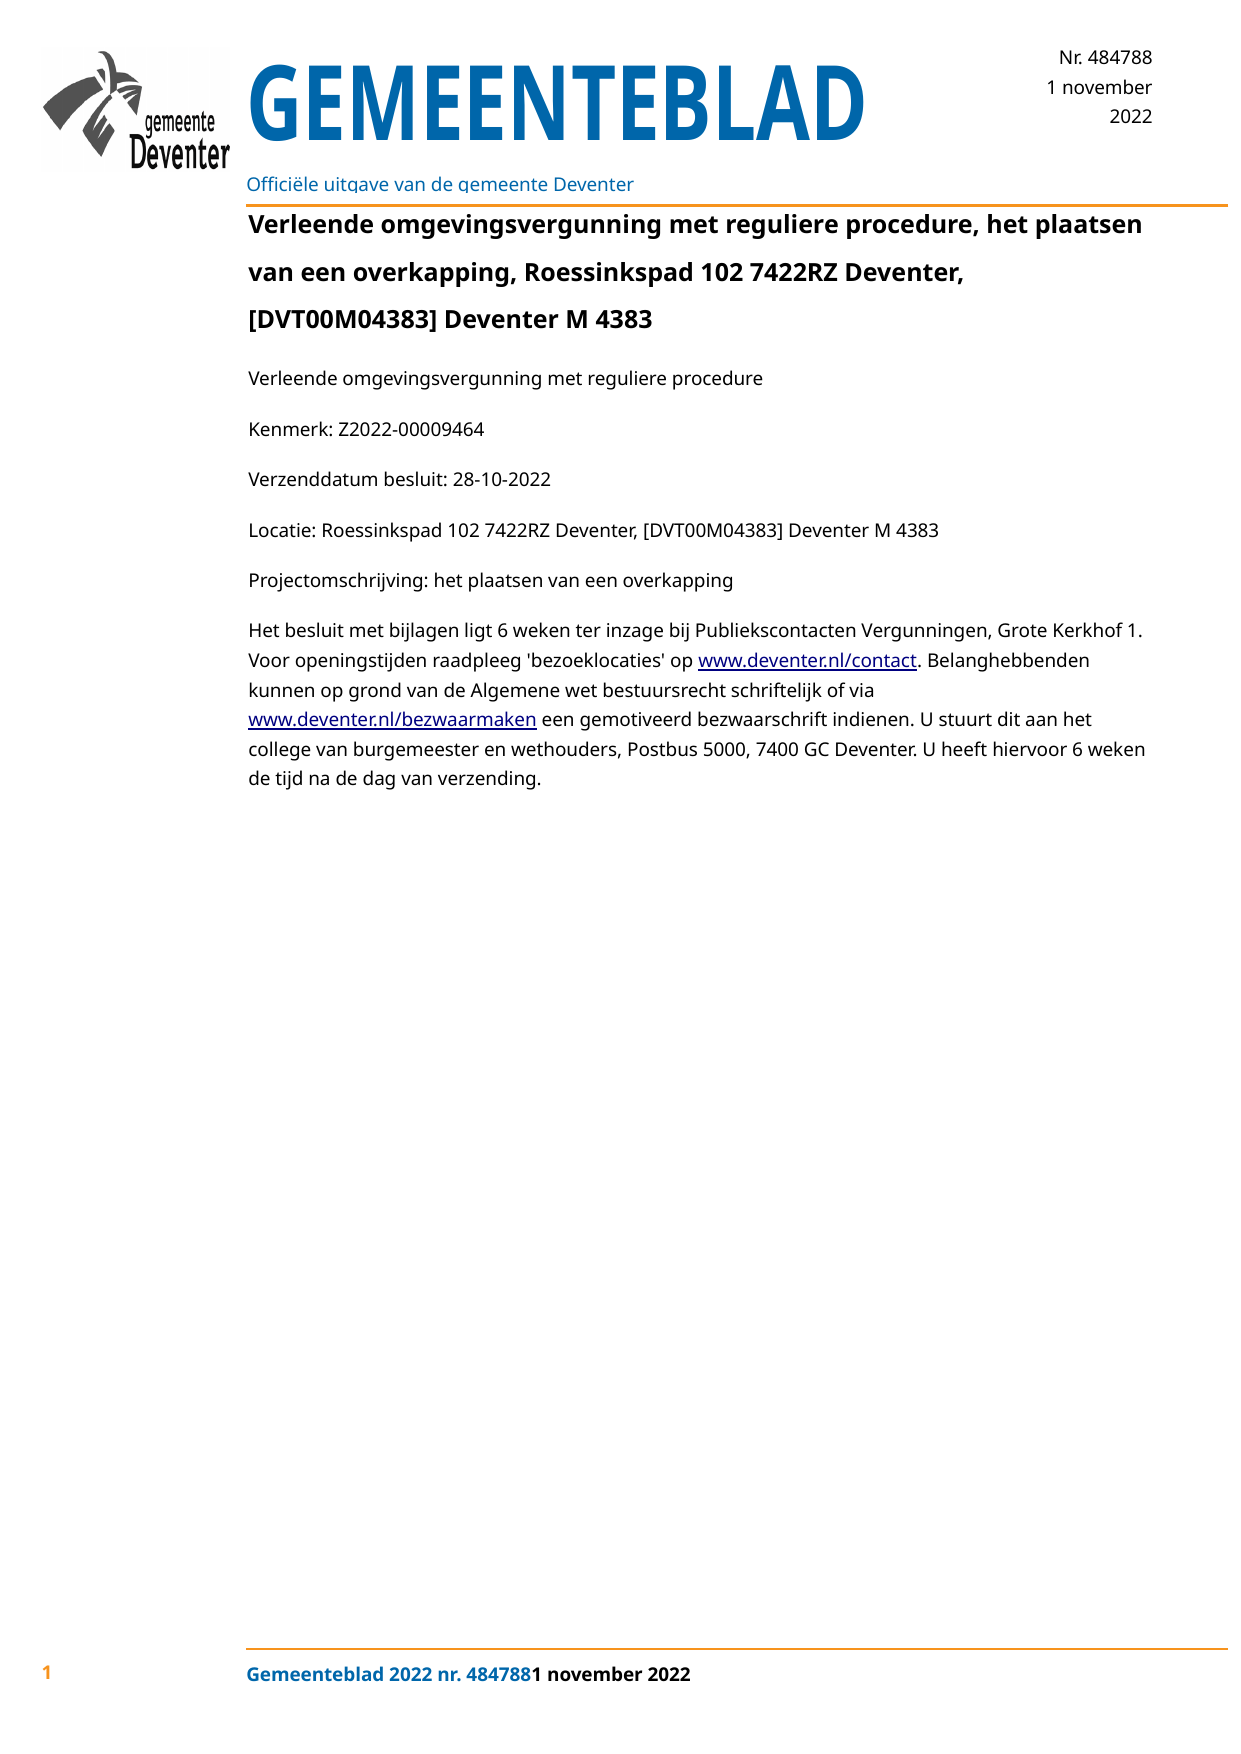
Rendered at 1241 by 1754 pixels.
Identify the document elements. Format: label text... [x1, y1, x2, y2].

text Verleende omgevingsvergunning met reguliere procedure, het plaatsen van een overkapping, Roessinkspad 102 7422RZ Deventer, [DVT00M04383] Deventer M 4383 [248, 207, 1152, 336]
text Het besluit met bijlagen ligt 6 weken ter inzage bij Publiekscontacten Vergunningen, Grote Kerkhof 1. Voor openingstijden raadpleeg 'bezoeklocaties' op www.deventer.nl/contact. Belanghebbenden kunnen op grond van de Algemene wet bestuursrecht schriftelijk of via www.deventer.nl/bezwaarmaken een gemotiveerd bezwaarschrift indienen. U stuurt dit aan het college van burgemeester en wethouders, Postbus 5000, 7400 GC Deventer. U heeft hiervoor 6 weken de tijd na de dag van verzending. [248, 618, 1152, 791]
text Kenmerk: Z2022-00009464 [248, 416, 1152, 442]
picture [41, 47, 231, 172]
text Verzenddatum besluit: 28-10-2022 [248, 466, 1152, 492]
text Projectomschrijving: het plaatsen van een overkapping [248, 567, 1152, 593]
text Verleende omgevingsvergunning met reguliere procedure [248, 366, 1152, 391]
text Locatie: Roessinkspad 102 7422RZ Deventer, [DVT00M04383] Deventer M 4383 [248, 517, 1152, 542]
